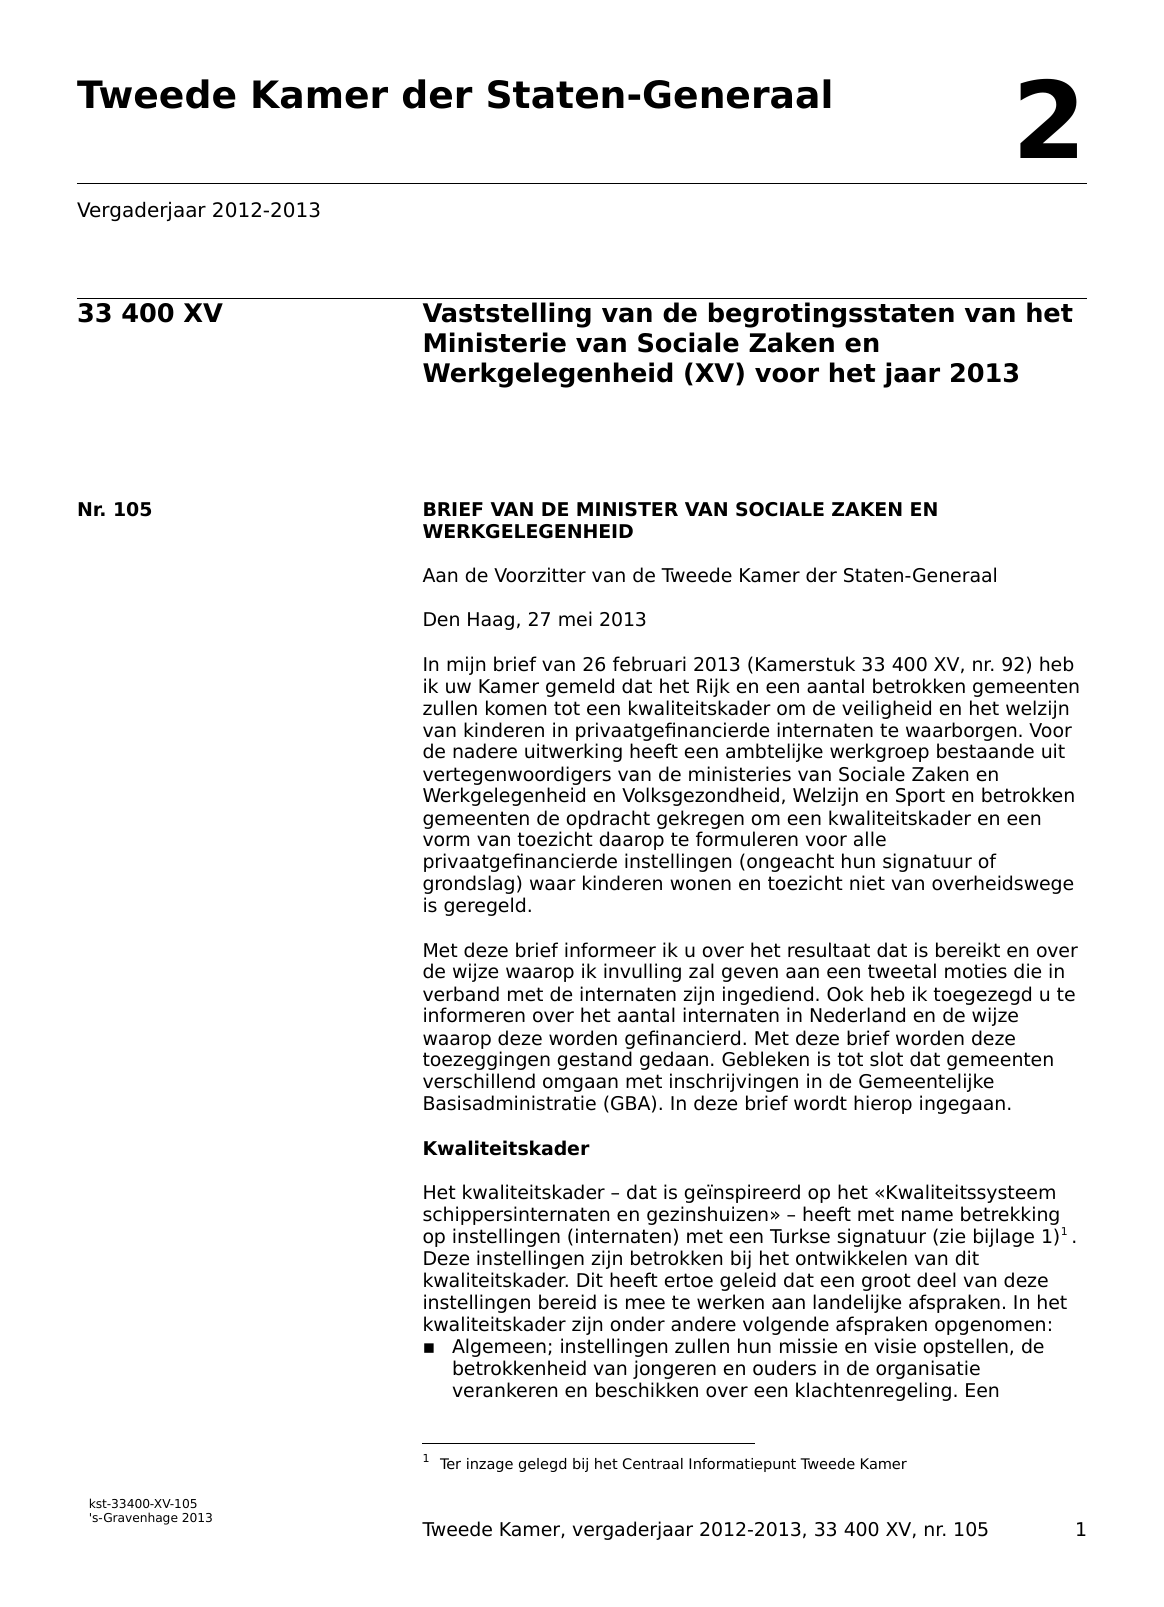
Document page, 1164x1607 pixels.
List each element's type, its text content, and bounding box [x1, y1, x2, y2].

table_header 2 [886, 59, 1087, 183]
text In mijn brief van 26 februari 2013 (Kamerstuk 33 400 XV, nr. 92) heb ik uw Kamer gemeld dat het Rijk en een aantal betrokken gemeenten zullen komen tot een kwaliteitskader om de veiligheid en het welzijn van kinderen in privaatgefinancierde internaten te waarborgen. Voor de nadere uitwerking heeft een ambtelijke werkgroep bestaande uit vertegenwoordigers van de ministeries van Sociale Zaken en Werkgelegenheid en Volksgezondheid, Welzijn en Sport en betrokken gemeenten de opdracht gekregen om een kwaliteitskader en een vorm van toezicht daarop te formuleren voor alle privaatgefinancierde instellingen (ongeacht hun signatuur of grondslag) waar kinderen wonen en toezicht niet van overheidswege is geregeld. [422, 653, 1087, 917]
subtitle Nr. 105 BRIEF VAN DE MINISTER VAN SOCIALE ZAKEN EN WERKGELEGENHEID [77, 499, 1087, 543]
text 's-Gravenhage 2013 [88, 1511, 323, 1525]
text Den Haag, 27 mei 2013 [422, 609, 1087, 631]
subtitle 33 400 XV Vaststelling van de begrotingsstaten van het Ministerie van Sociale Zaken en Werkgelegenheid (XV) voor het jaar 2013 [77, 299, 1087, 388]
text kst-33400-XV-105 [88, 1497, 323, 1511]
subtitle Kwaliteitskader [422, 1137, 1087, 1159]
text ▪ Algemeen; instellingen zullen hun missie en visie opstellen, de betrokkenheid van jongeren en ouders in de organisatie verankeren en beschikken over een klachtenregeling. Een [422, 1336, 1087, 1401]
text Aan de Voorzitter van de Tweede Kamer der Staten-Generaal [422, 565, 1087, 587]
text Ter inzage gelegd bij het Centraal Informatiepunt Tweede Kamer [422, 1452, 1087, 1474]
table_header Tweede Kamer der Staten-Generaal [77, 59, 886, 183]
text Met deze brief informeer ik u over het resultaat dat is bereikt en over de wijze waarop ik invulling zal geven aan een tweetal moties die in verband met de internaten zijn ingediend. Ook heb ik toegezegd u te informeren over het aantal internaten in Nederland en de wijze waarop deze worden gefinancierd. Met deze brief worden deze toezeggingen gestand gedaan. Gebleken is tot slot dat gemeenten verschillend omgaan met inschrijvingen in de Gemeentelijke Basisadministratie (GBA). In deze brief wordt hierop ingegaan. [422, 939, 1087, 1115]
text Het kwaliteitskader – dat is geïnspireerd op het «Kwaliteitssysteem schippersinternaten en gezinshuizen» – heeft met name betrekking op instellingen (internaten) met een Turkse signatuur (zie bijlage 1). Deze instellingen zijn betrokken bij het ontwikkelen van dit kwaliteitskader. Dit heeft ertoe geleid dat een groot deel van deze instellingen bereid is mee te werken aan landelijke afspraken. In het kwaliteitskader zijn onder andere volgende afspraken opgenomen: [422, 1182, 1087, 1336]
table_cell Vergaderjaar 2012-2013 [77, 184, 1087, 298]
